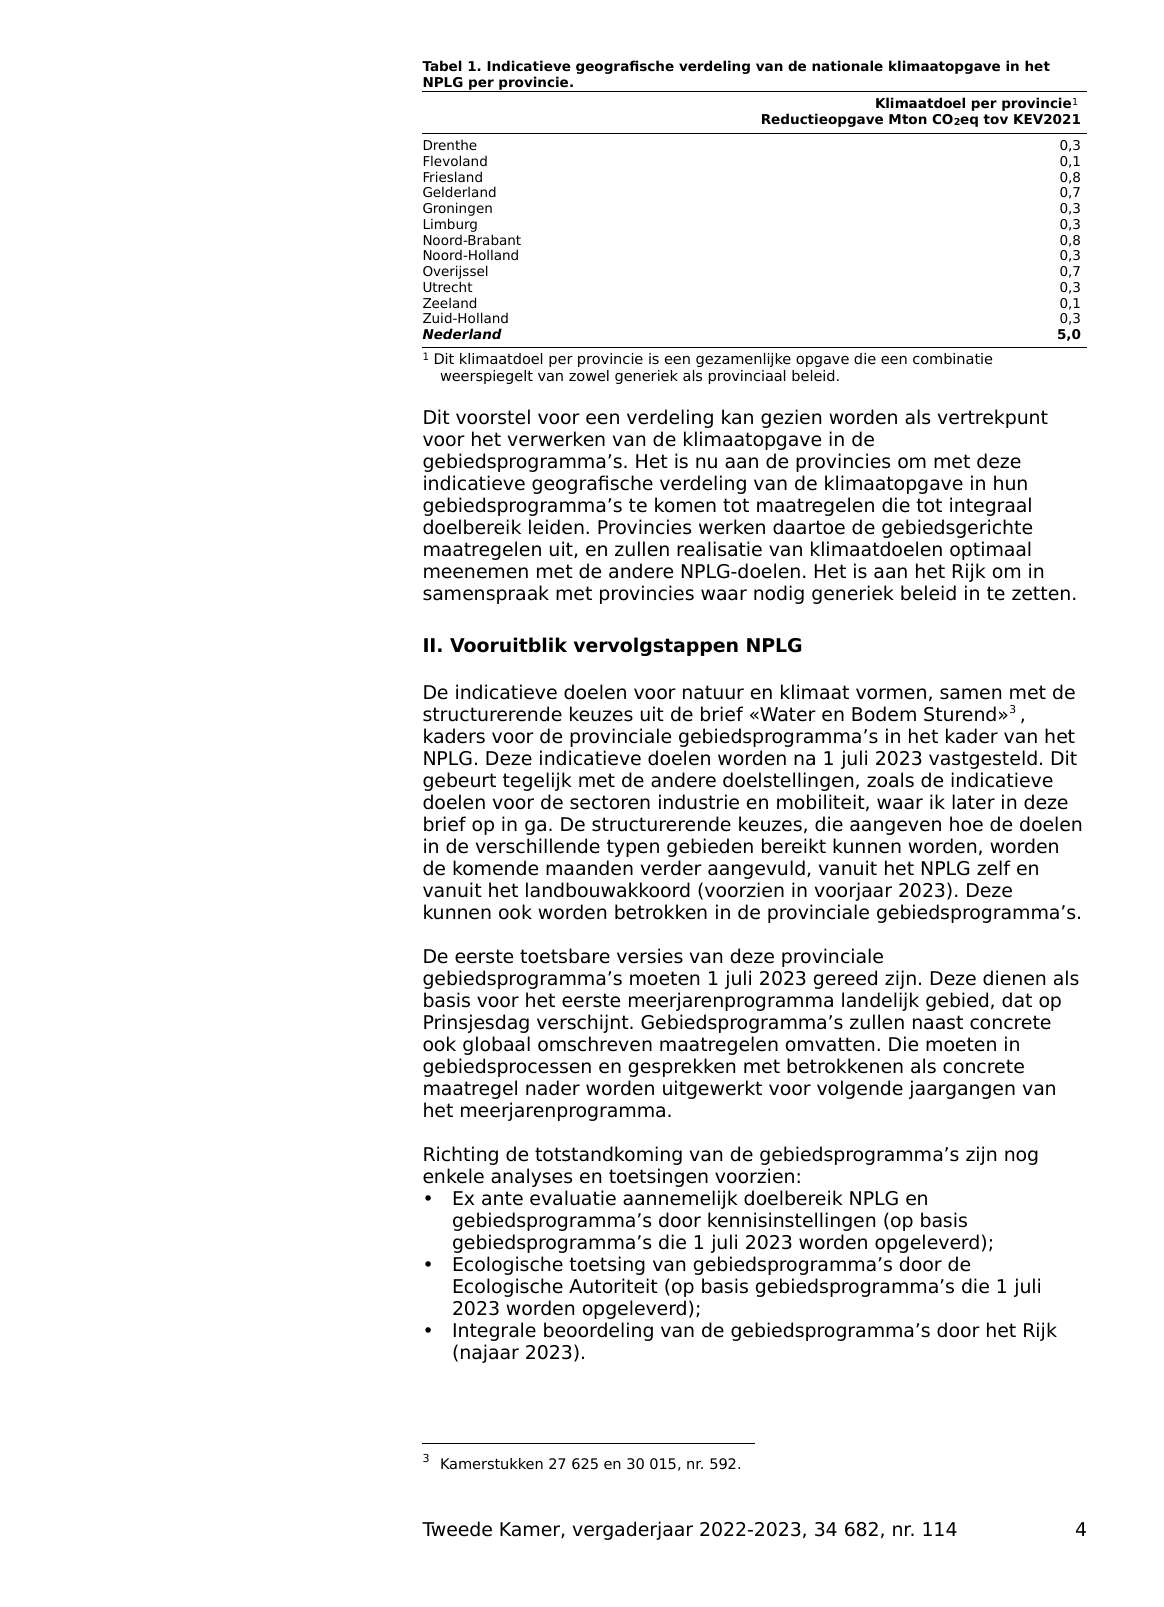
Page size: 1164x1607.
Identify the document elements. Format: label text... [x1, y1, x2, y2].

text • Integrale beoordeling van de gebiedsprogramma’s door het Rijk (najaar 2023). [422, 1320, 1087, 1364]
table_cell 0,3 [614, 201, 1087, 217]
table_cell [422, 92, 614, 132]
table_cell 0,8 [614, 233, 1087, 248]
table_cell Nederland [422, 327, 614, 347]
table_cell Groningen [422, 201, 614, 217]
table_cell Zeeland [422, 295, 614, 311]
table_cell 0,3 [614, 311, 1087, 327]
table_cell 0,7 [614, 185, 1087, 201]
table_cell 0,1 [614, 295, 1087, 311]
text De eerste toetsbare versies van deze provinciale gebiedsprogramma’s moeten 1 juli 2023 gereed zijn. Deze dienen als basis voor het eerste meerjarenprogramma landelijk gebied, dat op Prinsjesdag verschijnt. Gebiedsprogramma’s zullen naast concrete ook globaal omschreven maatregelen omvatten. Die moeten in gebiedsprocessen en gesprekken met betrokkenen als concrete maatregel nader worden uitgewerkt voor volgende jaargangen van het meerjarenprogramma. [422, 946, 1087, 1122]
text • Ecologische toetsing van gebiedsprogramma’s door de Ecologische Autoriteit (op basis gebiedsprogramma’s die 1 juli 2023 worden opgeleverd); [422, 1254, 1087, 1320]
text De indicatieve doelen voor natuur en klimaat vormen, samen met de structurerende keuzes uit de brief «Water en Bodem Sturend», kaders voor de provinciale gebiedsprogramma’s in het kader van het NPLG. Deze indicatieve doelen worden na 1 juli 2023 vastgesteld. Dit gebeurt tegelijk met de andere doelstellingen, zoals de indicatieve doelen voor de sectoren industrie en mobiliteit, waar ik later in deze brief op in ga. De structurerende keuzes, die aangeven hoe de doelen in de verschillende typen gebieden bereikt kunnen worden, worden de komende maanden verder aangevuld, vanuit het NPLG zelf en vanuit het landbouwakkoord (voorzien in voorjaar 2023). Deze kunnen ook worden betrokken in de provinciale gebiedsprogramma’s. [422, 682, 1087, 924]
table_cell 0,3 [614, 248, 1087, 264]
table_cell 0,3 [614, 217, 1087, 232]
text Richting de totstandkoming van de gebiedsprogramma’s zijn nog enkele analyses en toetsingen voorzien: [422, 1144, 1087, 1188]
table_cell Utrecht [422, 280, 614, 295]
text • Ex ante evaluatie aannemelijk doelbereik NPLG en gebiedsprogramma’s door kennisinstellingen (op basis gebiedsprogramma’s die 1 juli 2023 worden opgeleverd); [422, 1188, 1087, 1254]
table_cell Zuid-Holland [422, 311, 614, 327]
table_cell Noord-Holland [422, 248, 614, 264]
table_cell Noord-Brabant [422, 233, 614, 248]
table_cell 5,0 [614, 327, 1087, 347]
table_cell Flevoland [422, 154, 614, 169]
table_cell Drenthe [422, 134, 614, 154]
text Kamerstukken 27 625 en 30 015, nr. 592. [422, 1452, 1087, 1474]
table_cell 0,1 [614, 154, 1087, 169]
table_cell 0,8 [614, 170, 1087, 185]
table_cell 1 Dit klimaatdoel per provincie is een gezamenlijke opgave die een combinatie weerspiegelt van zowel generiek als provinciaal beleid. [422, 348, 1087, 385]
table_cell Klimaatdoel per provincie1 Reductieopgave Mton CO2eq tov KEV2021 [614, 92, 1087, 132]
table_cell Gelderland [422, 185, 614, 201]
table_cell 0,3 [614, 134, 1087, 154]
text Dit voorstel voor een verdeling kan gezien worden als vertrekpunt voor het verwerken van de klimaatopgave in de gebiedsprogramma’s. Het is nu aan de provincies om met deze indicatieve geografische verdeling van de klimaatopgave in hun gebiedsprogramma’s te komen tot maatregelen die tot integraal doelbereik leiden. Provincies werken daartoe de gebiedsgerichte maatregelen uit, en zullen realisatie van klimaatdoelen optimaal meenemen met de andere NPLG-doelen. Het is aan het Rijk om in samenspraak met provincies waar nodig generiek beleid in te zetten. [422, 407, 1087, 605]
table_header Tabel 1. Indicatieve geografische verdeling van de nationale klimaatopgave in het NPLG per provincie. [422, 59, 1087, 91]
table_cell Overijssel [422, 264, 614, 280]
subtitle II. Vooruitblik vervolgstappen NPLG [422, 635, 1087, 657]
table_cell Limburg [422, 217, 614, 232]
table_cell Friesland [422, 170, 614, 185]
table_cell 0,3 [614, 280, 1087, 295]
table_cell 0,7 [614, 264, 1087, 280]
